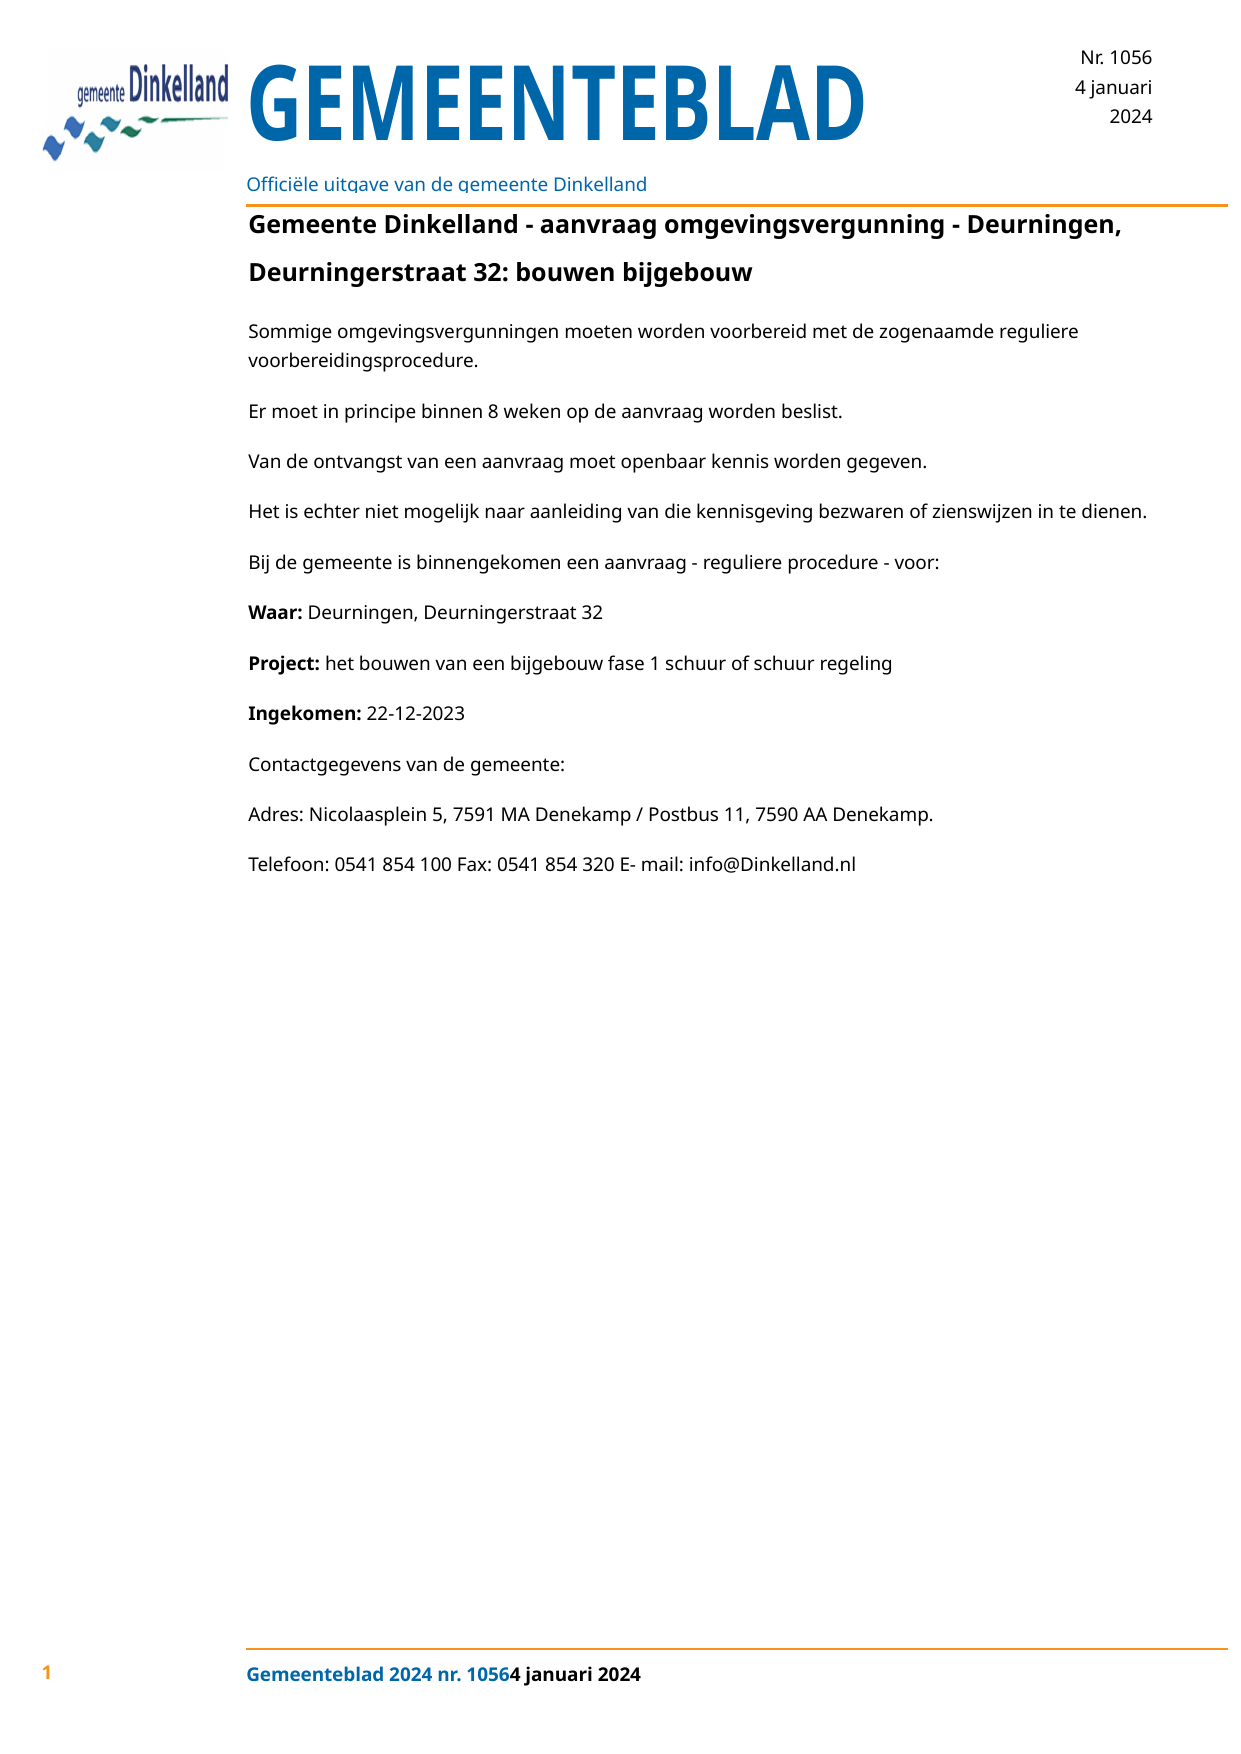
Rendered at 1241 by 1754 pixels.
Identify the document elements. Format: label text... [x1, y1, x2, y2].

text Bij de gemeente is binnengekomen een aanvraag - reguliere procedure - voor: [248, 549, 1152, 575]
text Ingekomen: 22-12-2023 [248, 700, 1152, 726]
text Contactgegevens van de gemeente: [248, 751, 1152, 777]
text Telefoon: 0541 854 100 Fax: 0541 854 320 E- mail: info@Dinkelland.nl [248, 852, 1152, 877]
text Adres: Nicolaasplein 5, 7591 MA Denekamp / Postbus 11, 7590 AA Denekamp. [248, 801, 1152, 827]
picture [41, 47, 231, 172]
text Er moet in principe binnen 8 weken op de aanvraag worden beslist. [248, 398, 1152, 424]
text Waar: Deurningen, Deurningerstraat 32 [248, 599, 1152, 625]
text Gemeente Dinkelland - aanvraag omgevingsvergunning - Deurningen, Deurningerstraat 32: bouwen bijgebouw [248, 207, 1152, 288]
text Van de ontvangst van een aanvraag moet openbaar kennis worden gegeven. [248, 448, 1152, 474]
text Project: het bouwen van een bijgebouw fase 1 schuur of schuur regeling [248, 650, 1152, 676]
text Het is echter niet mogelijk naar aanleiding van die kennisgeving bezwaren of zienswijzen in te dienen. [248, 499, 1152, 524]
text Sommige omgevingsvergunningen moeten worden voorbereid met de zogenaamde reguliere voorbereidingsprocedure. [248, 318, 1152, 373]
